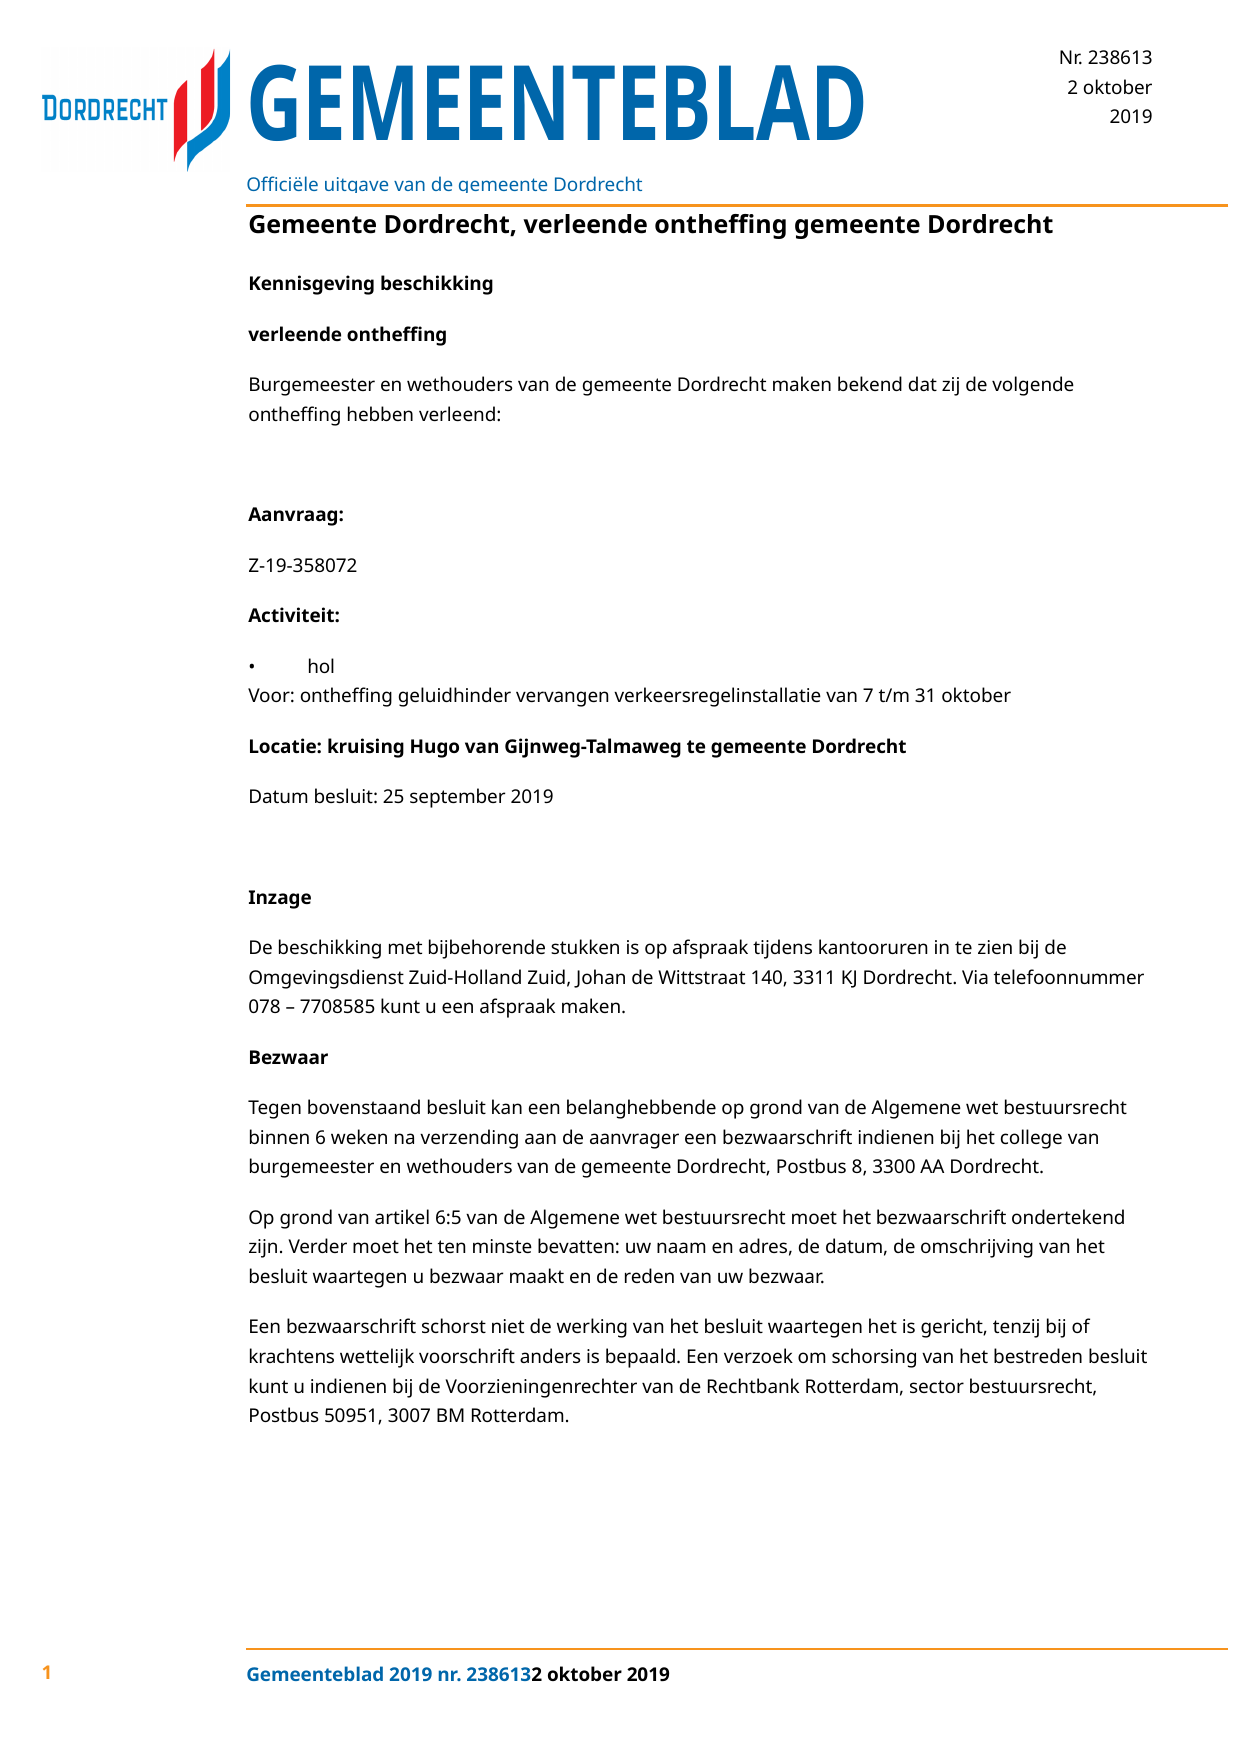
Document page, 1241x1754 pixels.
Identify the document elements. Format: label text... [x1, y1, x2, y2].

text Burgemeester en wethouders van de gemeente Dordrecht maken bekend dat zij de volgende ontheffing hebben verleend: [248, 371, 1152, 426]
text De beschikking met bijbehorende stukken is op afspraak tijdens kantooruren in te zien bij de Omgevingsdienst Zuid-Holland Zuid, Johan de Wittstraat 140, 3311 KJ Dordrecht. Via telefoonnummer 078 – 7708585 kunt u een afspraak maken. [248, 934, 1152, 1019]
text Datum besluit: 25 september 2019 [248, 783, 1152, 809]
text Aanvraag: [248, 502, 1152, 527]
picture [41, 47, 231, 172]
text Gemeente Dordrecht, verleende ontheffing gemeente Dordrecht [248, 207, 1152, 241]
text Inzage [248, 884, 1152, 910]
text Locatie: kruising Hugo van Gijnweg-Talmaweg te gemeente Dordrecht [248, 733, 1152, 758]
list hol [248, 653, 1152, 678]
text Op grond van artikel 6:5 van de Algemene wet bestuursrecht moet het bezwaarschrift ondertekend zijn. Verder moet het ten minste bevatten: uw naam en adres, de datum, de omschrijving van het besluit waartegen u bezwaar maakt en de reden van uw bezwaar. [248, 1204, 1152, 1289]
text Tegen bovenstaand besluit kan een belanghebbende op grond van de Algemene wet bestuursrecht binnen 6 weken na verzending aan de aanvrager een bezwaarschrift indienen bij het college van burgemeester en wethouders van de gemeente Dordrecht, Postbus 8, 3300 AA Dordrecht. [248, 1094, 1152, 1179]
text verleende ontheffing [248, 321, 1152, 346]
text Bezwaar [248, 1044, 1152, 1070]
text Kennisgeving beschikking [248, 270, 1152, 296]
text Activiteit: [248, 602, 1152, 628]
text Voor: ontheffing geluidhinder vervangen verkeersregelinstallatie van 7 t/m 31 oktober [248, 682, 1152, 708]
text Een bezwaarschrift schorst niet de werking van het besluit waartegen het is gericht, tenzij bij of krachtens wettelijk voorschrift anders is bepaald. Een verzoek om schorsing van het bestreden besluit kunt u indienen bij de Voorzieningenrechter van de Rechtbank Rotterdam, sector bestuursrecht, Postbus 50951, 3007 BM Rotterdam. [248, 1314, 1152, 1428]
text Z-19-358072 [248, 552, 1152, 578]
